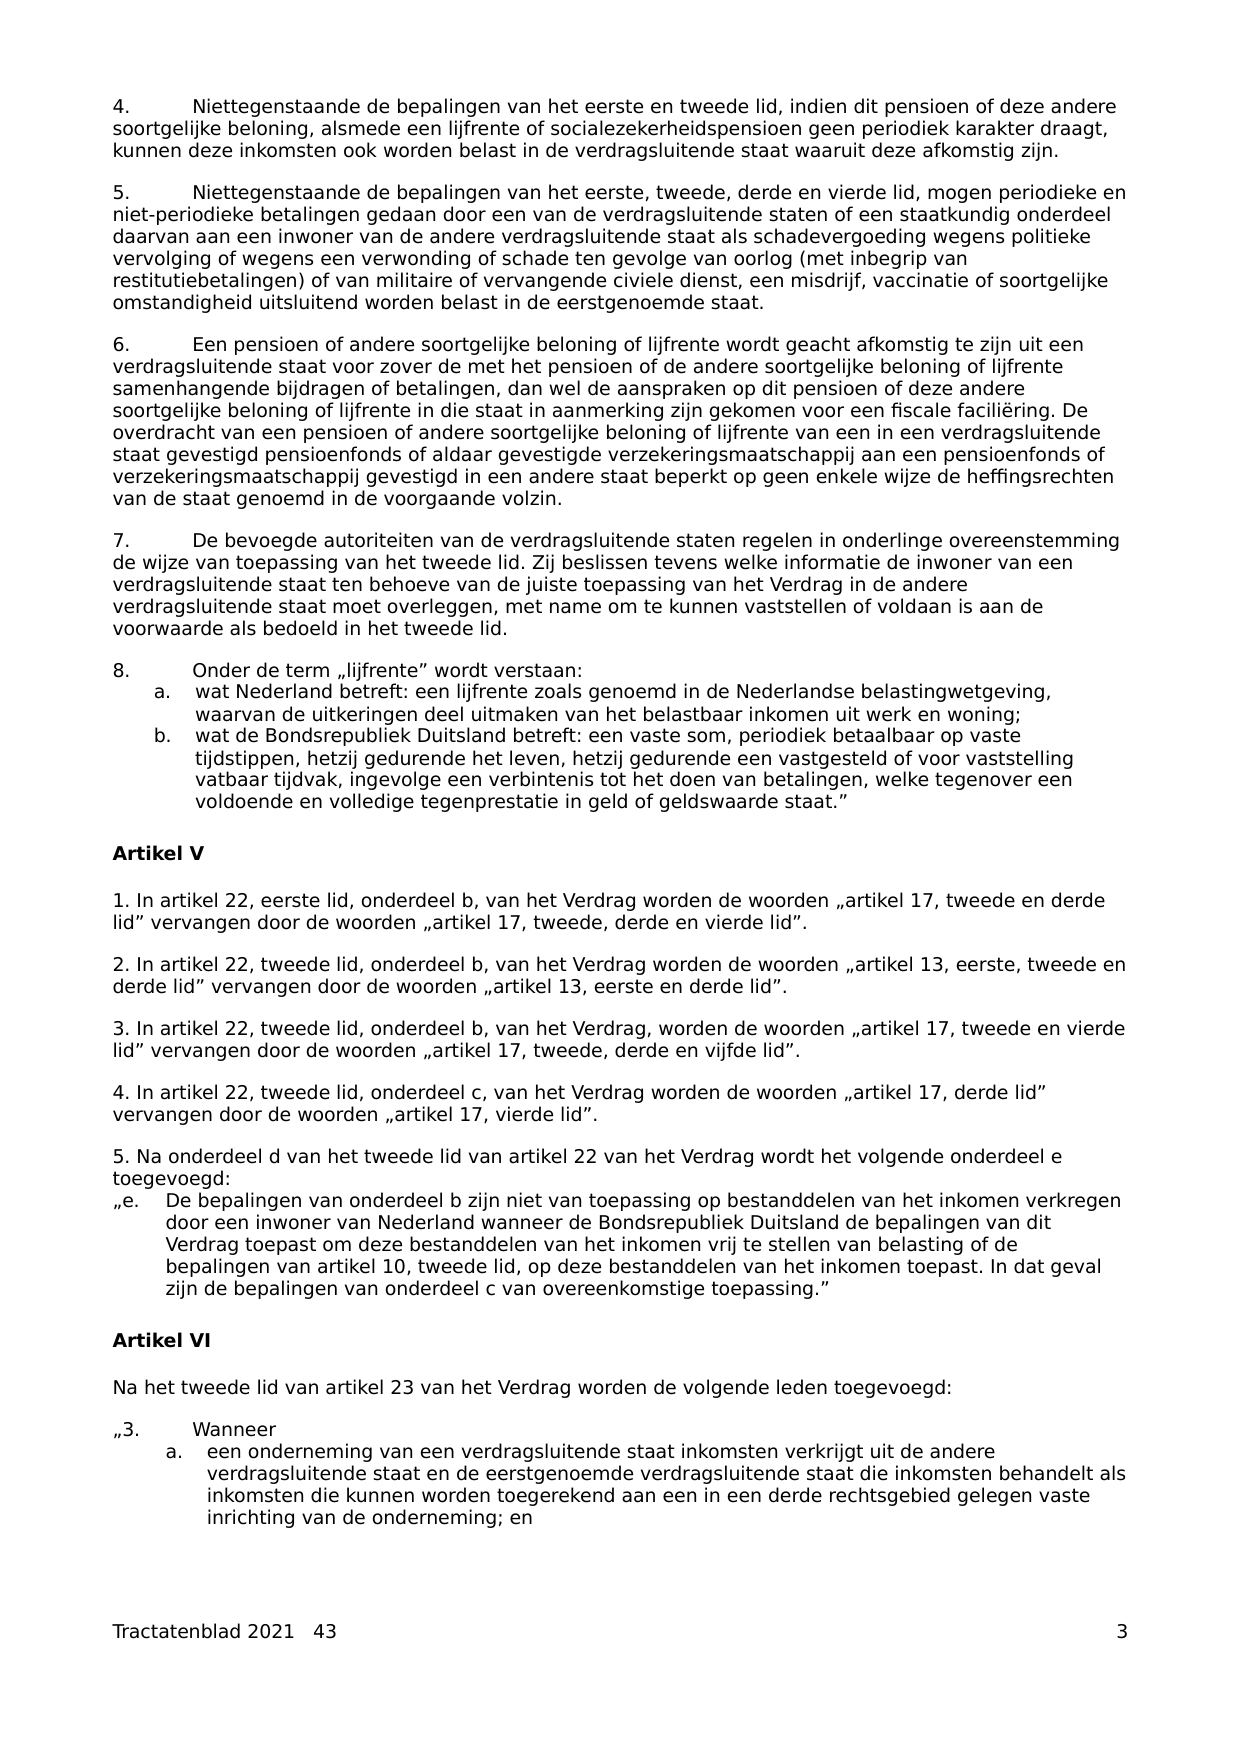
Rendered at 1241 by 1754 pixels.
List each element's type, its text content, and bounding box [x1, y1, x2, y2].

text b. wat de Bondsrepubliek Duitsland betreft: een vaste som, periodiek betaalbaar op vaste tijdstippen, hetzij gedurende het leven, hetzij gedurende een vastgesteld of voor vaststelling vatbaar tijdvak, ingevolge een verbintenis tot het doen van betalingen, welke tegenover een voldoende en volledige tegenprestatie in geld of geldswaarde staat.” [153, 725, 1128, 813]
subtitle Artikel VI [112, 1330, 1128, 1352]
text 4. Niettegenstaande de bepalingen van het eerste en tweede lid, indien dit pensioen of deze andere soortgelijke beloning, alsmede een lijfrente of socialezekerheidspensioen geen periodiek karakter draagt, kunnen deze inkomsten ook worden belast in de verdragsluitende staat waaruit deze afkomstig zijn. [112, 96, 1128, 162]
text „3. Wanneer [112, 1419, 1128, 1441]
text 1. In artikel 22, eerste lid, onderdeel b, van het Verdrag worden de woorden „artikel 17, tweede en derde lid” vervangen door de woorden „artikel 17, tweede, derde en vierde lid”. [112, 890, 1128, 934]
text 7. De bevoegde autoriteiten van de verdragsluitende staten regelen in onderlinge overeenstemming de wijze van toepassing van het tweede lid. Zij beslissen tevens welke informatie de inwoner van een verdragsluitende staat ten behoeve van de juiste toepassing van het Verdrag in de andere verdragsluitende staat moet overleggen, met name om te kunnen vaststellen of voldaan is aan de voorwaarde als bedoeld in het tweede lid. [112, 529, 1128, 639]
text 5. Niettegenstaande de bepalingen van het eerste, tweede, derde en vierde lid, mogen periodieke en niet-periodieke betalingen gedaan door een van de verdragsluitende staten of een staatkundig onderdeel daarvan aan een inwoner van de andere verdragsluitende staat als schadevergoeding wegens politieke vervolging of wegens een verwonding of schade ten gevolge van oorlog (met inbegrip van restitutiebetalingen) of van militaire of vervangende civiele dienst, een misdrijf, vaccinatie of soortgelijke omstandigheid uitsluitend worden belast in de eerstgenoemde staat. [112, 182, 1128, 314]
text 6. Een pensioen of andere soortgelijke beloning of lijfrente wordt geacht afkomstig te zijn uit een verdragsluitende staat voor zover de met het pensioen of de andere soortgelijke beloning of lijfrente samenhangende bijdragen of betalingen, dan wel de aanspraken op dit pensioen of deze andere soortgelijke beloning of lijfrente in die staat in aanmerking zijn gekomen voor een fiscale faciliëring. De overdracht van een pensioen of andere soortgelijke beloning of lijfrente van een in een verdragsluitende staat gevestigd pensioenfonds of aldaar gevestigde verzekeringsmaatschappij aan een pensioenfonds of verzekeringsmaatschappij gevestigd in een andere staat beperkt op geen enkele wijze de heffingsrechten van de staat genoemd in de voorgaande volzin. [112, 334, 1128, 509]
text 8. Onder de term „lijfrente” wordt verstaan: [112, 659, 1128, 681]
subtitle Artikel V [112, 843, 1128, 865]
text Na het tweede lid van artikel 23 van het Verdrag worden de volgende leden toegevoegd: [112, 1377, 1128, 1399]
text 5. Na onderdeel d van het tweede lid van artikel 22 van het Verdrag wordt het volgende onderdeel e toegevoegd: [112, 1146, 1128, 1190]
text a. een onderneming van een verdragsluitende staat inkomsten verkrijgt uit de andere verdragsluitende staat en de eerstgenoemde verdragsluitende staat die inkomsten behandelt als inkomsten die kunnen worden toegerekend aan een in een derde rechtsgebied gelegen vaste inrichting van de onderneming; en [165, 1441, 1128, 1529]
text 2. In artikel 22, tweede lid, onderdeel b, van het Verdrag worden de woorden „artikel 13, eerste, tweede en derde lid” vervangen door de woorden „artikel 13, eerste en derde lid”. [112, 954, 1128, 998]
text a. wat Nederland betreft: een lijfrente zoals genoemd in de Nederlandse belastingwetgeving, waarvan de uitkeringen deel uitmaken van het belastbaar inkomen uit werk en woning; [153, 681, 1128, 725]
text 3. In artikel 22, tweede lid, onderdeel b, van het Verdrag, worden de woorden „artikel 17, tweede en vierde lid” vervangen door de woorden „artikel 17, tweede, derde en vijfde lid”. [112, 1018, 1128, 1062]
text „e. De bepalingen van onderdeel b zijn niet van toepassing op bestanddelen van het inkomen verkregen door een inwoner van Nederland wanneer de Bondsrepubliek Duitsland de bepalingen van dit Verdrag toepast om deze bestanddelen van het inkomen vrij te stellen van belasting of de bepalingen van artikel 10, tweede lid, op deze bestanddelen van het inkomen toepast. In dat geval zijn de bepalingen van onderdeel c van overeenkomstige toepassing.” [112, 1190, 1128, 1300]
text 4. In artikel 22, tweede lid, onderdeel c, van het Verdrag worden de woorden „artikel 17, derde lid” vervangen door de woorden „artikel 17, vierde lid”. [112, 1082, 1128, 1126]
